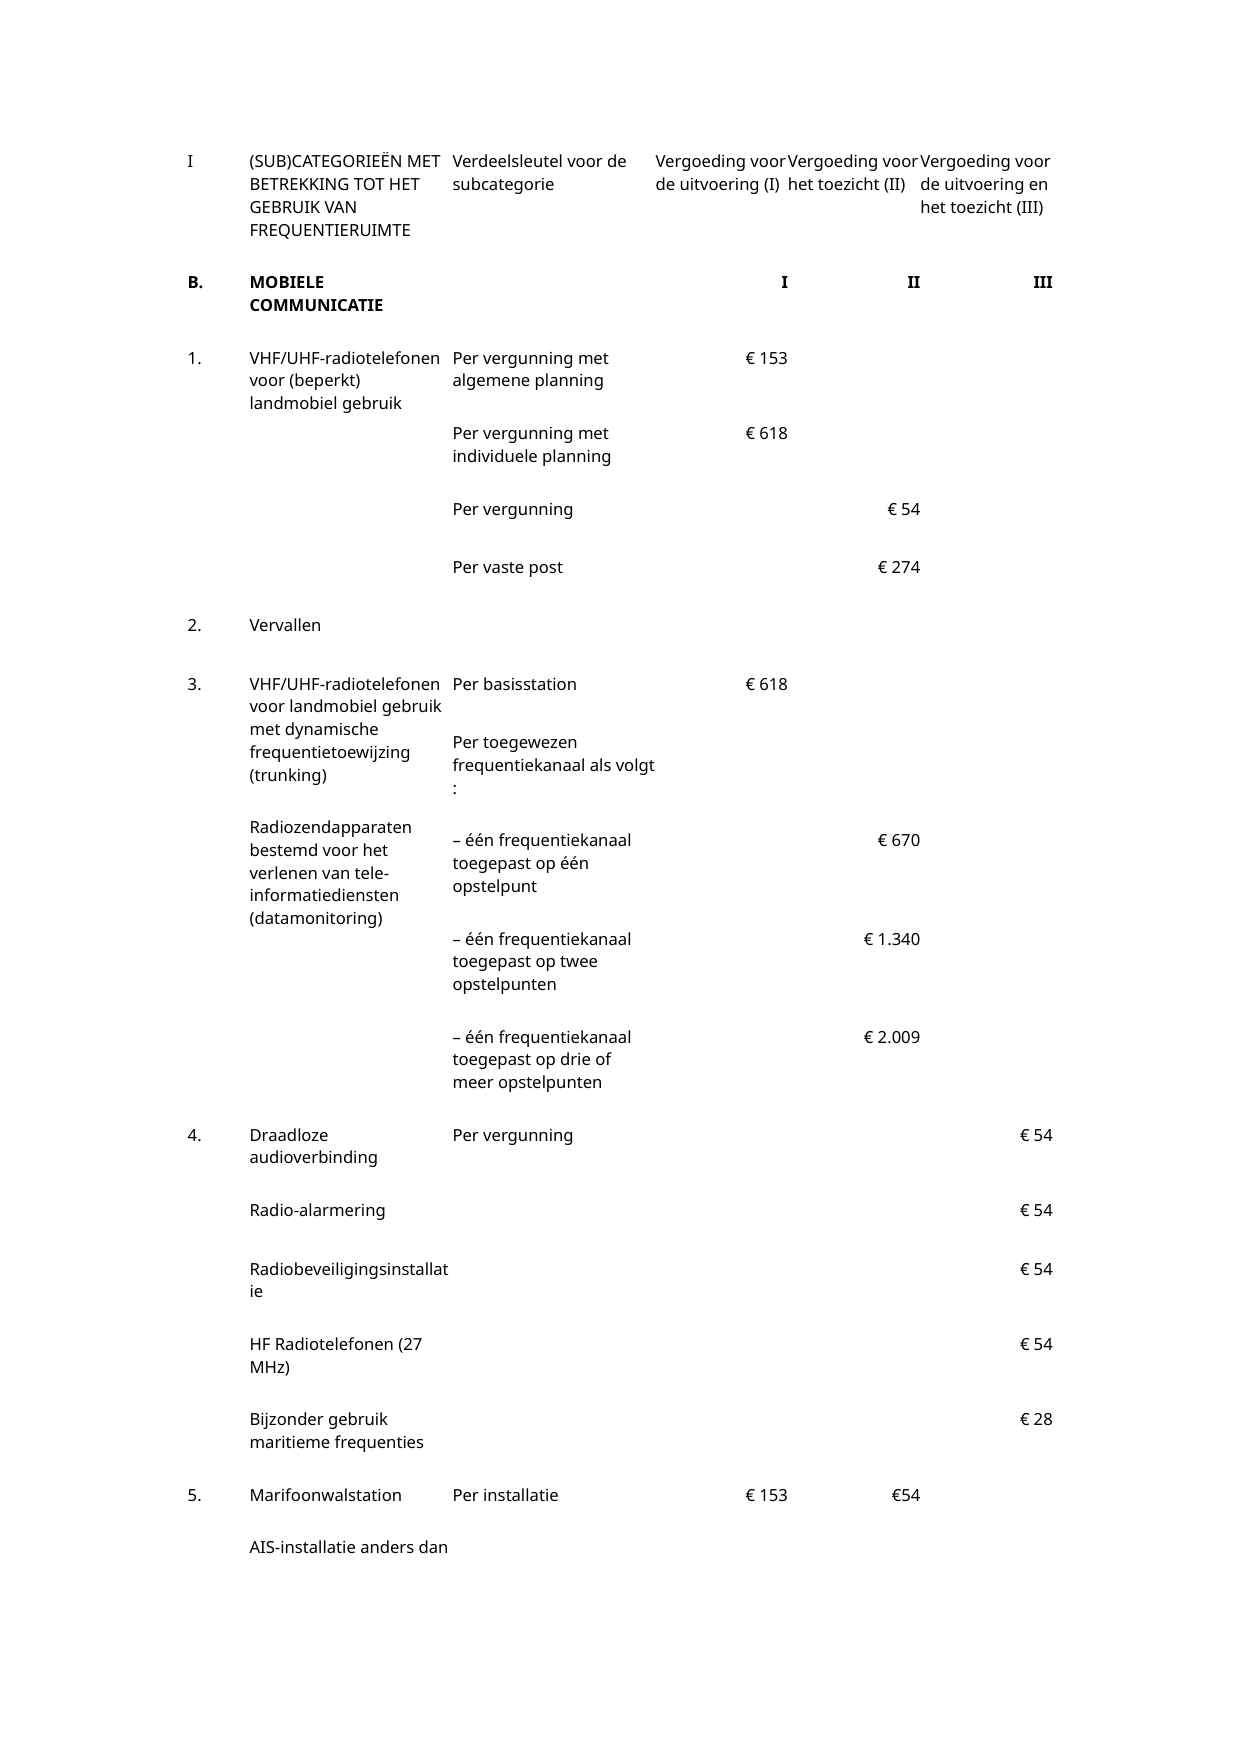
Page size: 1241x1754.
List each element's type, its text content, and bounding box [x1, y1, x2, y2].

table_cell 2. [188, 614, 249, 672]
table_cell [452, 1408, 655, 1483]
table_cell – één frequentiekanaal toegepast op één opstelpunt [452, 829, 655, 927]
table_cell Marifoonwalstation [249, 1484, 452, 1536]
table_cell [452, 1333, 655, 1408]
table_cell [452, 614, 655, 672]
table_cell 5. [188, 1484, 249, 1559]
table_cell € 670 [788, 829, 920, 927]
table_cell HF Radiotelefonen (27 MHz) [249, 1333, 452, 1408]
table_cell 3. [188, 673, 249, 1123]
table_cell [655, 497, 788, 556]
table_cell MOBIELE COMMUNICATIE [249, 271, 452, 346]
table_cell Per installatie [452, 1484, 655, 1559]
table_cell € 54 [920, 1257, 1053, 1333]
table_cell 4. [188, 1123, 249, 1483]
table_cell €54 [788, 1484, 920, 1559]
table_cell [655, 829, 788, 927]
table_cell [452, 1199, 655, 1257]
table_cell Draadloze audioverbinding [249, 1123, 452, 1199]
table_cell [788, 422, 920, 497]
table_cell [655, 556, 788, 614]
table_cell [788, 731, 920, 829]
table_cell [655, 1333, 788, 1408]
table_cell AIS-installatie anders dan [249, 1536, 452, 1559]
table_cell Radio-alarmering [249, 1199, 452, 1257]
table_cell Per basisstation [452, 673, 655, 731]
table_header Verdeelsleutel voor de subcategorie [452, 150, 655, 271]
table_cell [655, 1025, 788, 1123]
table_cell € 2.009 [788, 1025, 920, 1123]
table_cell VHF/UHF-radiotelefonen voor landmobiel gebruik met dynamische frequentietoewijzing (trunking) Radiozendapparaten bestemd voor het verlenen van tele-informatiediensten (datamonitoring) [249, 673, 452, 1123]
table_cell [788, 1199, 920, 1257]
table_cell III [920, 271, 1053, 346]
table_header I [188, 150, 249, 271]
table_cell [788, 1408, 920, 1483]
table_cell II [788, 271, 920, 346]
table_cell 1. [188, 346, 249, 614]
table_cell [655, 731, 788, 829]
table_cell VHF/UHF-radiotelefonen voor (beperkt) landmobiel gebruik [249, 346, 452, 614]
table_cell [452, 271, 655, 346]
table_cell € 618 [655, 673, 788, 731]
table_cell [655, 614, 788, 672]
table_cell Vervallen [249, 614, 452, 672]
table_cell [655, 1257, 788, 1333]
table_cell [655, 1123, 788, 1199]
table_cell € 274 [788, 556, 920, 614]
table_cell [655, 1199, 788, 1257]
table_header Vergoeding voor de uitvoering en het toezicht (III) [920, 150, 1053, 271]
table_cell Per vergunning [452, 1123, 655, 1199]
table_header Vergoeding voor het toezicht (II) [788, 150, 920, 271]
table_cell Per vergunning met algemene planning [452, 346, 655, 422]
table_cell [655, 1408, 788, 1483]
table_cell Per toegewezen frequentiekanaal als volgt : [452, 731, 655, 829]
table_cell € 54 [920, 1333, 1053, 1408]
table_cell € 153 [655, 1484, 788, 1559]
table_cell Bijzonder gebruik maritieme frequenties [249, 1408, 452, 1483]
table_cell [788, 1333, 920, 1408]
table_header (SUB)CATEGORIEËN MET BETREKKING TOT HET GEBRUIK VAN FREQUENTIERUIMTE [249, 150, 452, 271]
table_cell [920, 1484, 1053, 1559]
table_cell [452, 1257, 655, 1333]
table_cell € 1.340 [788, 927, 920, 1025]
table_cell Per vaste post [452, 556, 655, 614]
table_cell [655, 927, 788, 1025]
table_cell € 28 [920, 1408, 1053, 1483]
table_cell Per vergunning [452, 497, 655, 556]
table_cell [920, 614, 1053, 829]
table_cell Per vergunning met individuele planning [452, 422, 655, 497]
table_header Vergoeding voor de uitvoering (I) [655, 150, 788, 271]
table_cell [788, 1123, 920, 1199]
table_cell I [655, 271, 788, 346]
table_cell [788, 673, 920, 731]
table_cell – één frequentiekanaal toegepast op drie of meer opstelpunten [452, 1025, 655, 1123]
table_cell Radiobeveiligingsinstallatie [249, 1257, 452, 1333]
table_cell [788, 614, 920, 672]
table_cell B. [188, 271, 249, 346]
table_cell € 54 [788, 497, 920, 556]
table_cell € 618 [655, 422, 788, 497]
table_cell – één frequentiekanaal toegepast op twee opstelpunten [452, 927, 655, 1025]
table_cell [788, 346, 920, 422]
table_cell € 54 [920, 1123, 1053, 1199]
table_cell [788, 1257, 920, 1333]
table_cell [920, 346, 1053, 614]
table_cell € 153 [655, 346, 788, 422]
table_cell € 54 [920, 1199, 1053, 1257]
